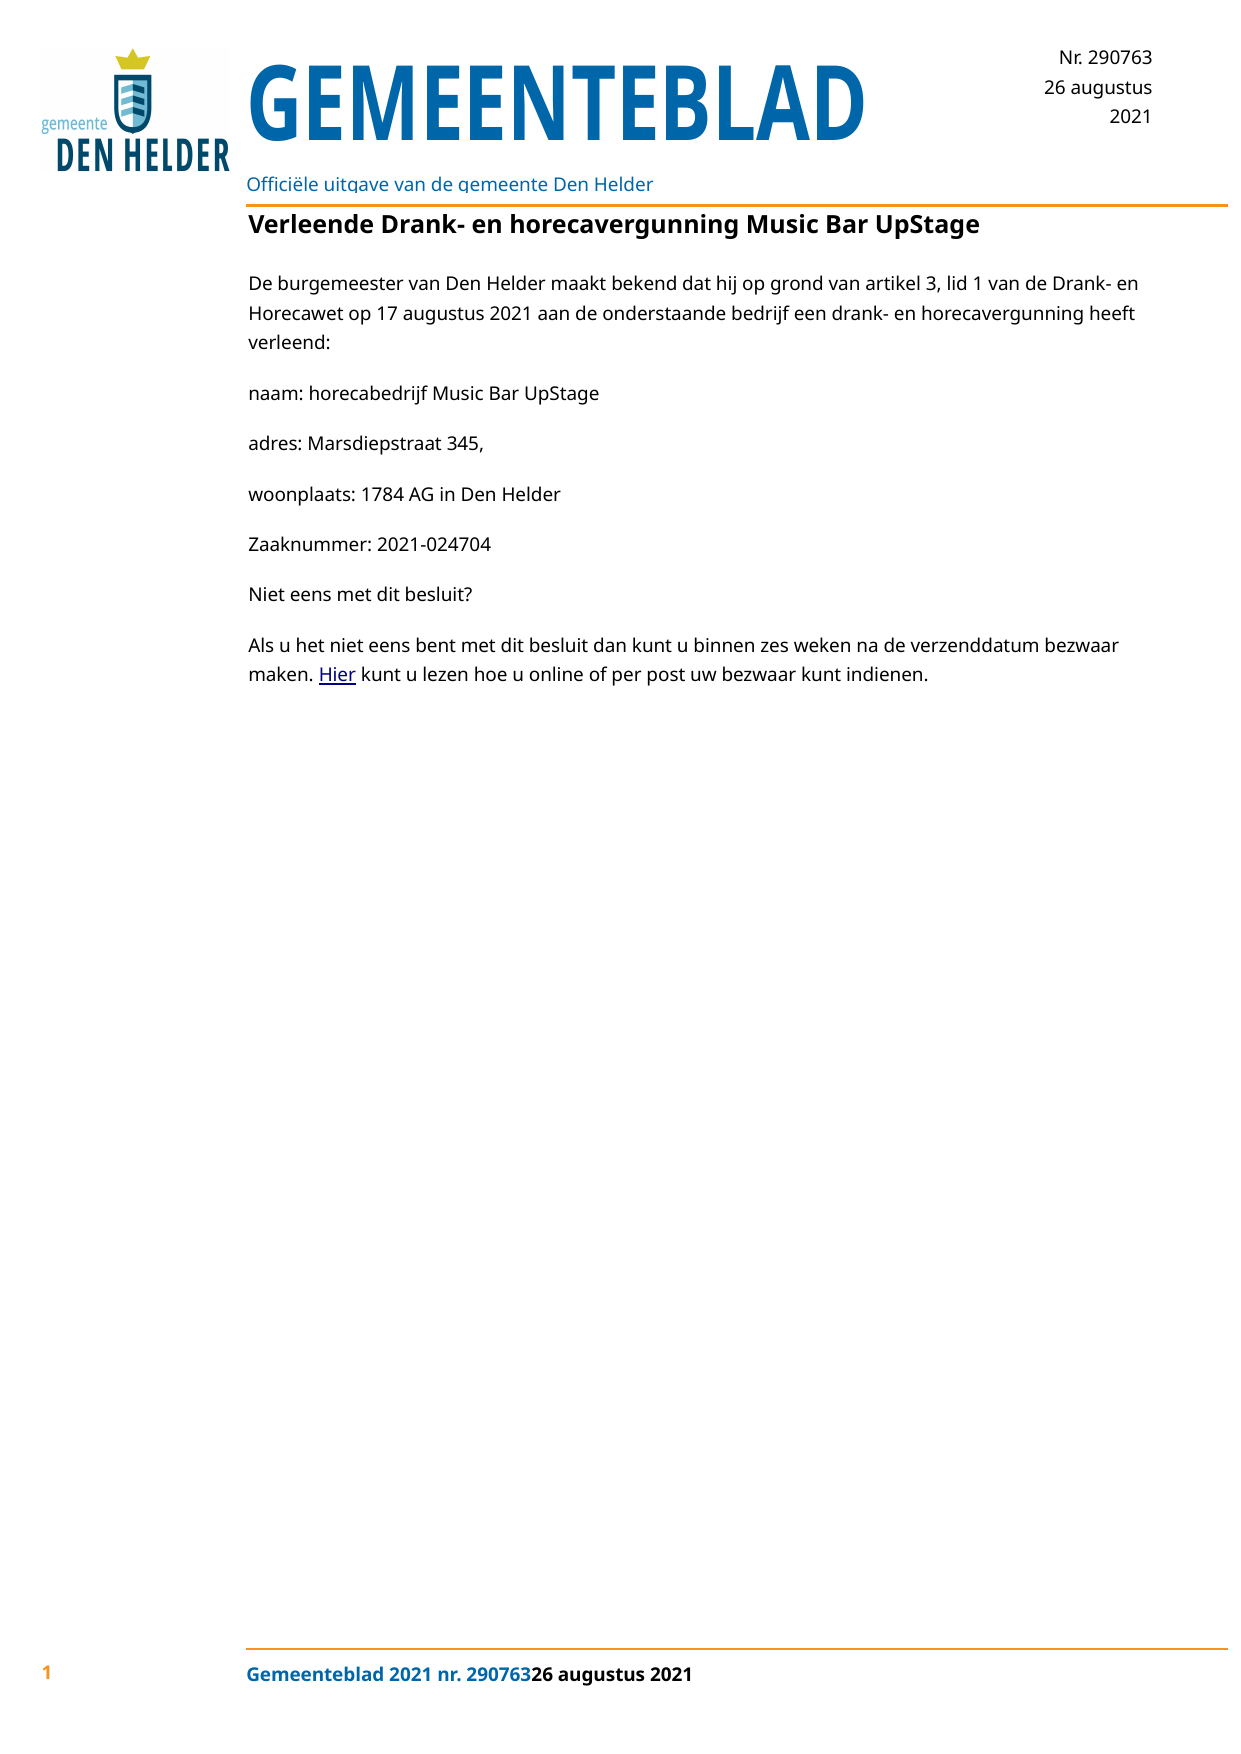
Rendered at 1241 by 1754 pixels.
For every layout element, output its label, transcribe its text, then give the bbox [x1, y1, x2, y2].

text Als u het niet eens bent met dit besluit dan kunt u binnen zes weken na de verzenddatum bezwaar maken. Hier kunt u lezen hoe u online of per post uw bezwaar kunt indienen. [248, 632, 1152, 687]
text Zaaknummer: 2021-024704 [248, 531, 1152, 557]
picture [220, 160, 224, 172]
text woonplaats: 1784 AG in Den Helder [248, 481, 1152, 506]
text Verleende Drank- en horecavergunning Music Bar UpStage [248, 207, 1152, 241]
picture [130, 157, 135, 172]
text naam: horecabedrijf Music Bar UpStage [248, 380, 1152, 406]
text De burgemeester van Den Helder maakt bekend dat hij op grond van artikel 3, lid 1 van de Drank- en Horecawet op 17 augustus 2021 aan de onderstaande bedrijf een drank- en horecavergunning heeft verleend: [248, 270, 1152, 355]
picture [41, 47, 231, 172]
picture [100, 154, 106, 172]
picture [182, 144, 187, 165]
text adres: Marsdiepstraat 345, [248, 430, 1152, 456]
text Niet eens met dit besluit? [248, 582, 1152, 607]
picture [63, 144, 68, 165]
